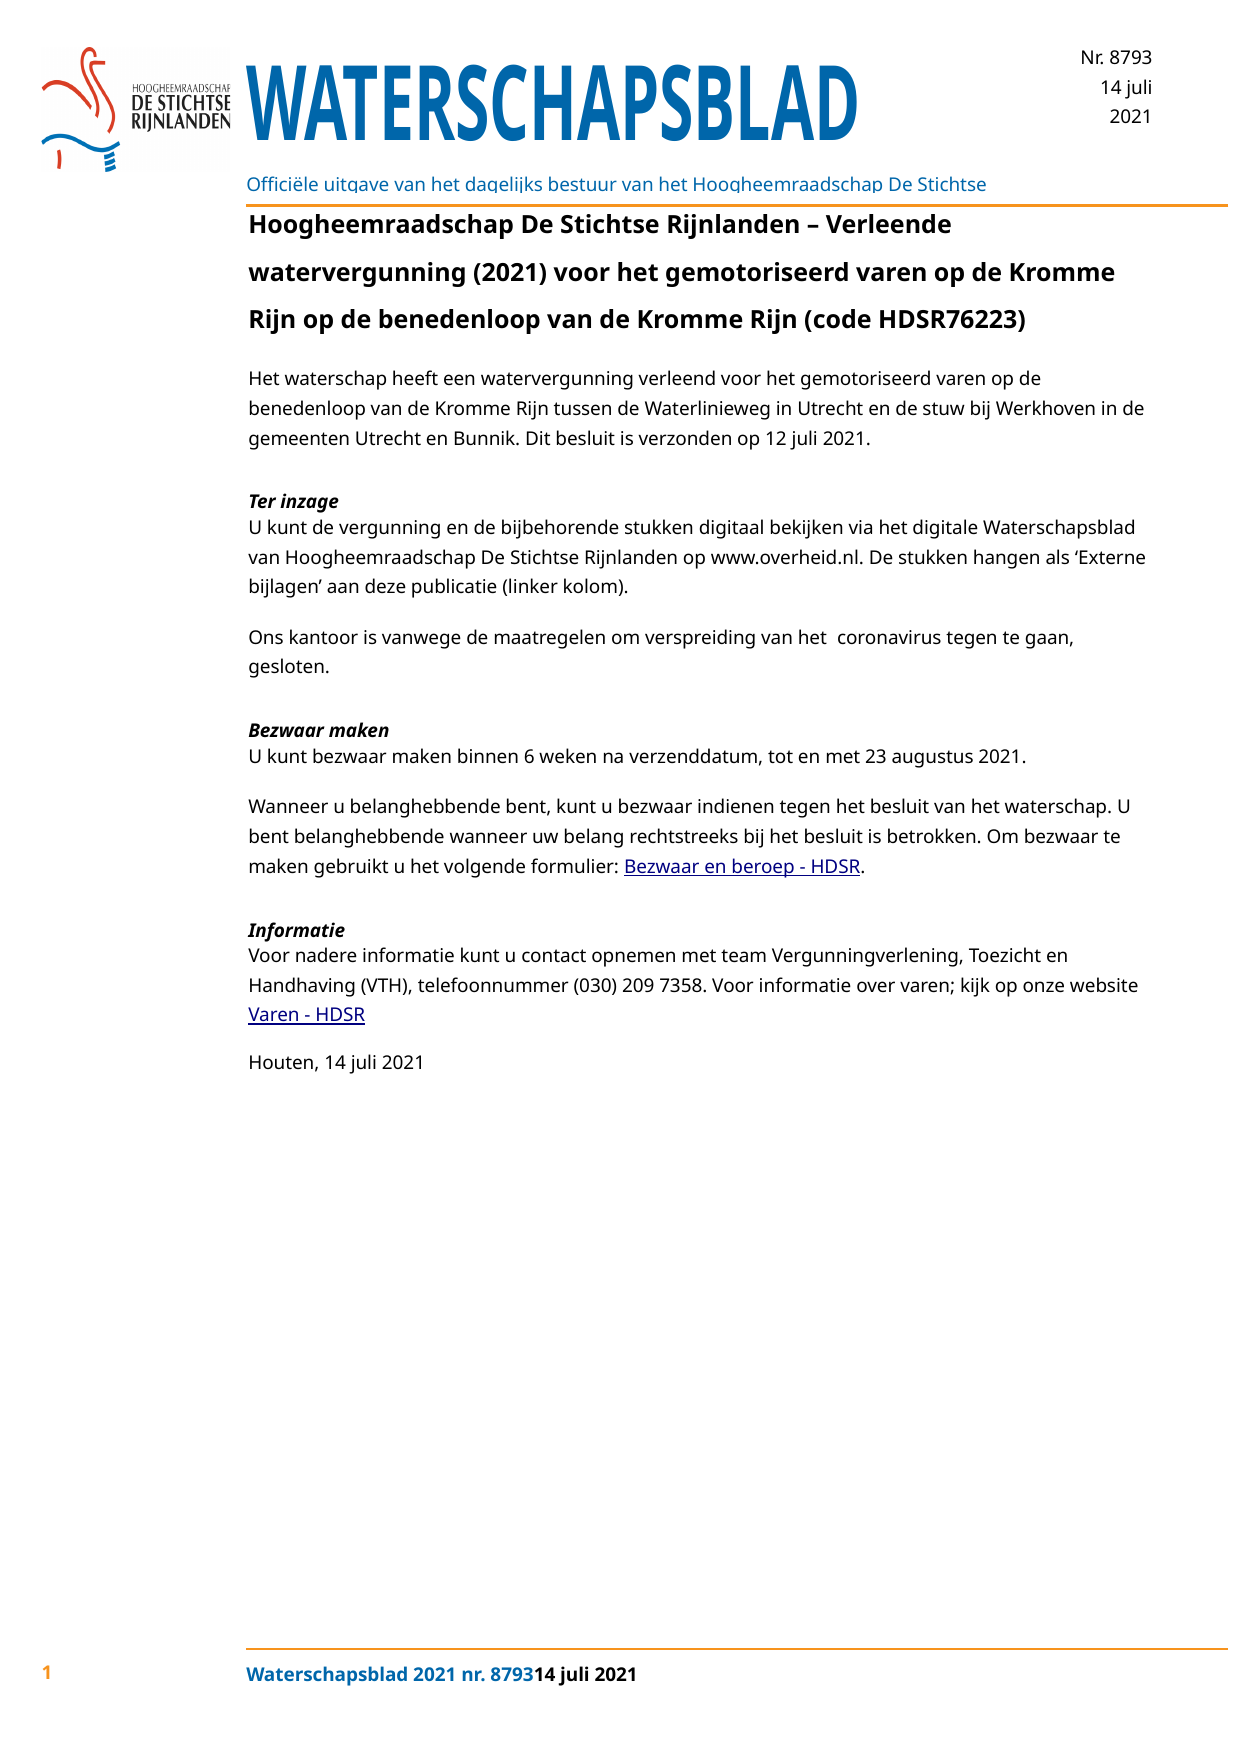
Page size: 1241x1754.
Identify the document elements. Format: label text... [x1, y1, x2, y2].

text U kunt de vergunning en de bijbehorende stukken digitaal bekijken via het digitale Waterschapsblad van Hoogheemraadschap De Stichtse Rijnlanden op www.overheid.nl. De stukken hangen als ‘Externe bijlagen’ aan deze publicatie (linker kolom). [248, 514, 1152, 599]
text Houten, 14 juli 2021 [248, 1049, 1152, 1075]
text Het waterschap heeft een watervergunning verleend voor het gemotoriseerd varen op de benedenloop van de Kromme Rijn tussen de Waterlinieweg in Utrecht en de stuw bij Werkhoven in de gemeenten Utrecht en Bunnik. Dit besluit is verzonden op 12 juli 2021. [248, 366, 1152, 450]
text U kunt bezwaar maken binnen 6 weken na verzenddatum, tot en met 23 augustus 2021. [248, 743, 1152, 769]
text Ter inzage [248, 489, 1152, 514]
text Bezwaar maken [248, 717, 1152, 743]
text Voor nadere informatie kunt u contact opnemen met team Vergunningverlening, Toezicht en Handhaving (VTH), telefoonnummer (030) 209 7358. Voor informatie over varen; kijk op onze website Varen - HDSR [248, 942, 1152, 1027]
picture [41, 47, 231, 172]
text Ons kantoor is vanwege de maatregelen om verspreiding van het coronavirus tegen te gaan, gesloten. [248, 624, 1152, 679]
text Wanneer u belanghebbende bent, kunt u bezwaar indienen tegen het besluit van het waterschap. U bent belanghebbende wanneer uw belang rechtstreeks bij het besluit is betrokken. Om bezwaar te maken gebruikt u het volgende formulier: Bezwaar en beroep - HDSR. [248, 794, 1152, 878]
text Hoogheemraadschap De Stichtse Rijnlanden – Verleende watervergunning (2021) voor het gemotoriseerd varen op de Kromme Rijn op de benedenloop van de Kromme Rijn (code HDSR76223) [248, 207, 1152, 336]
text Informatie [248, 917, 1152, 942]
